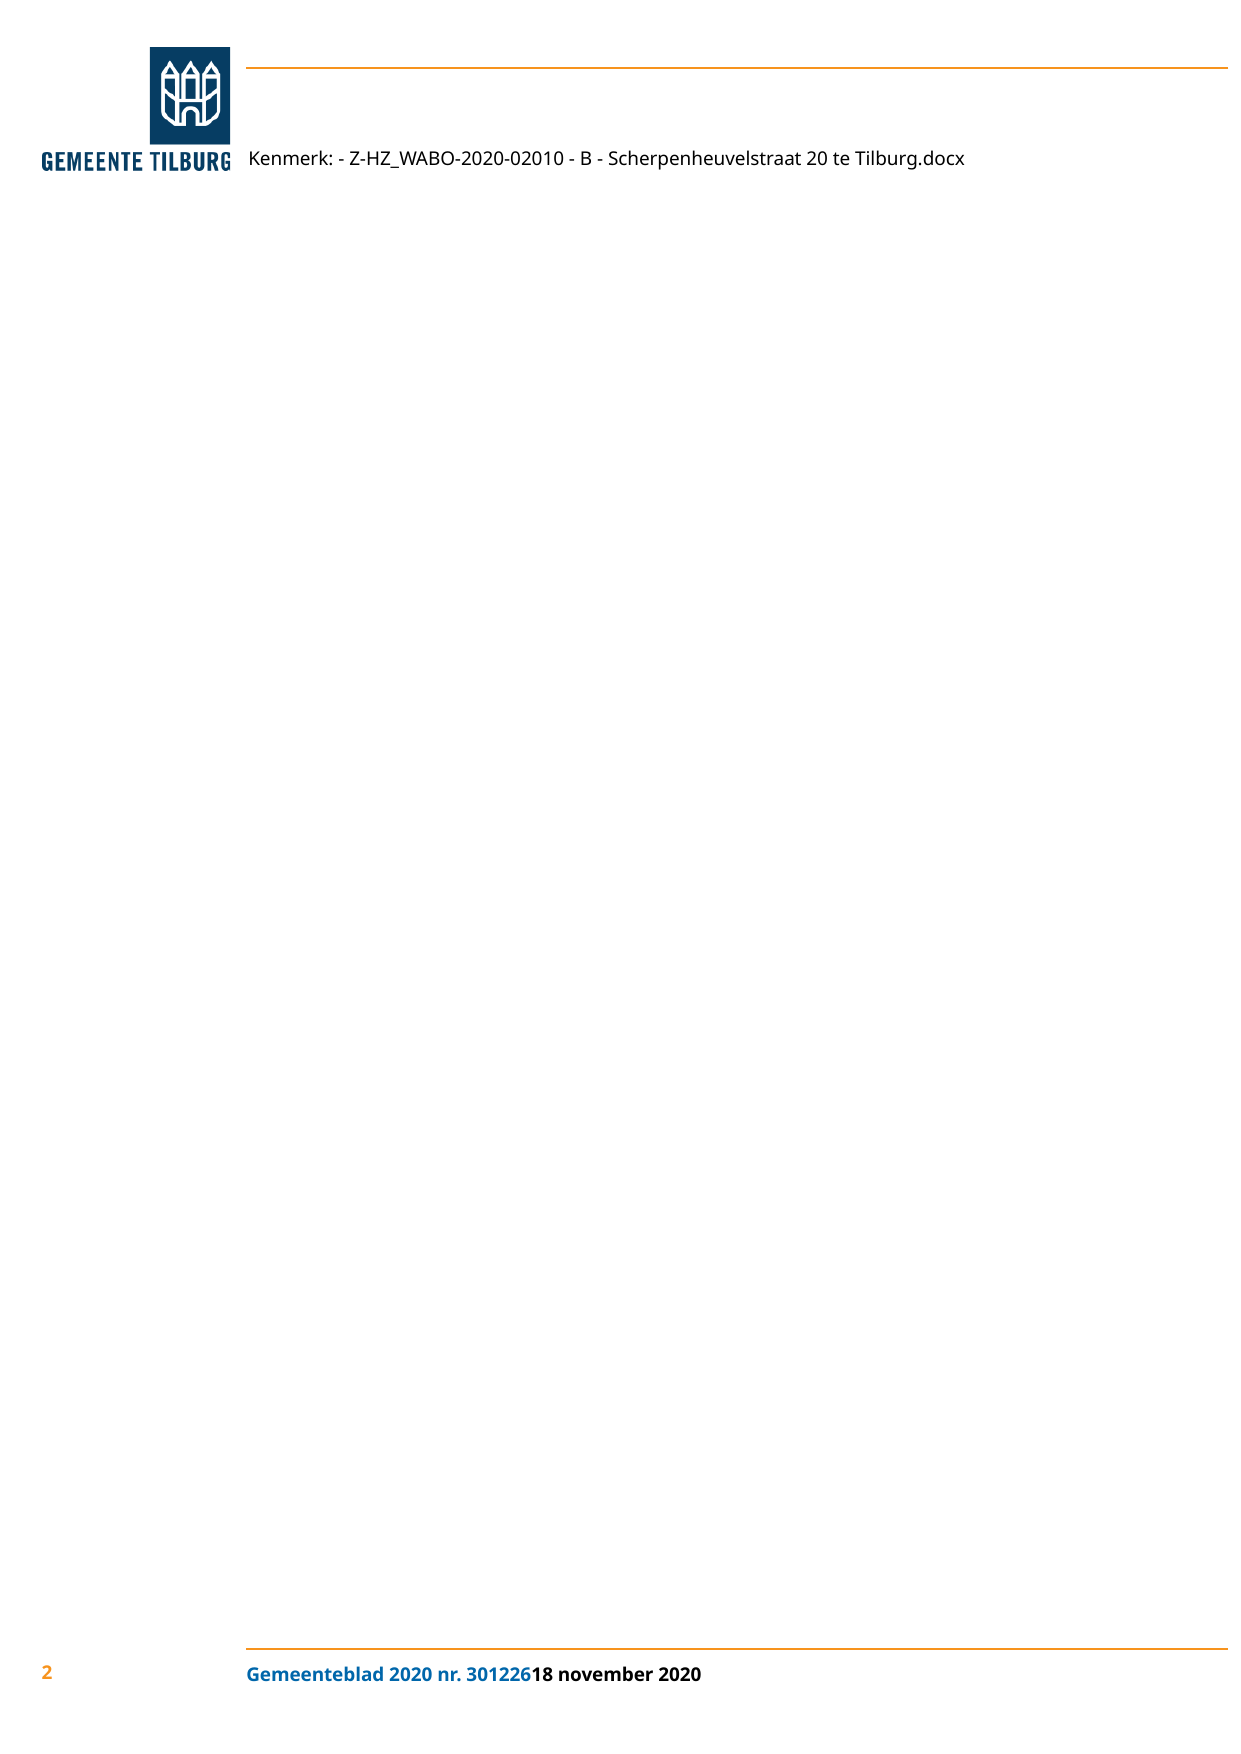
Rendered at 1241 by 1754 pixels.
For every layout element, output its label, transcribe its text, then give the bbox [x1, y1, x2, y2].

text Kenmerk: - Z-HZ_WABO-2020-02010 - B - Scherpenheuvelstraat 20 te Tilburg.docx [248, 145, 1152, 171]
picture [41, 47, 231, 172]
